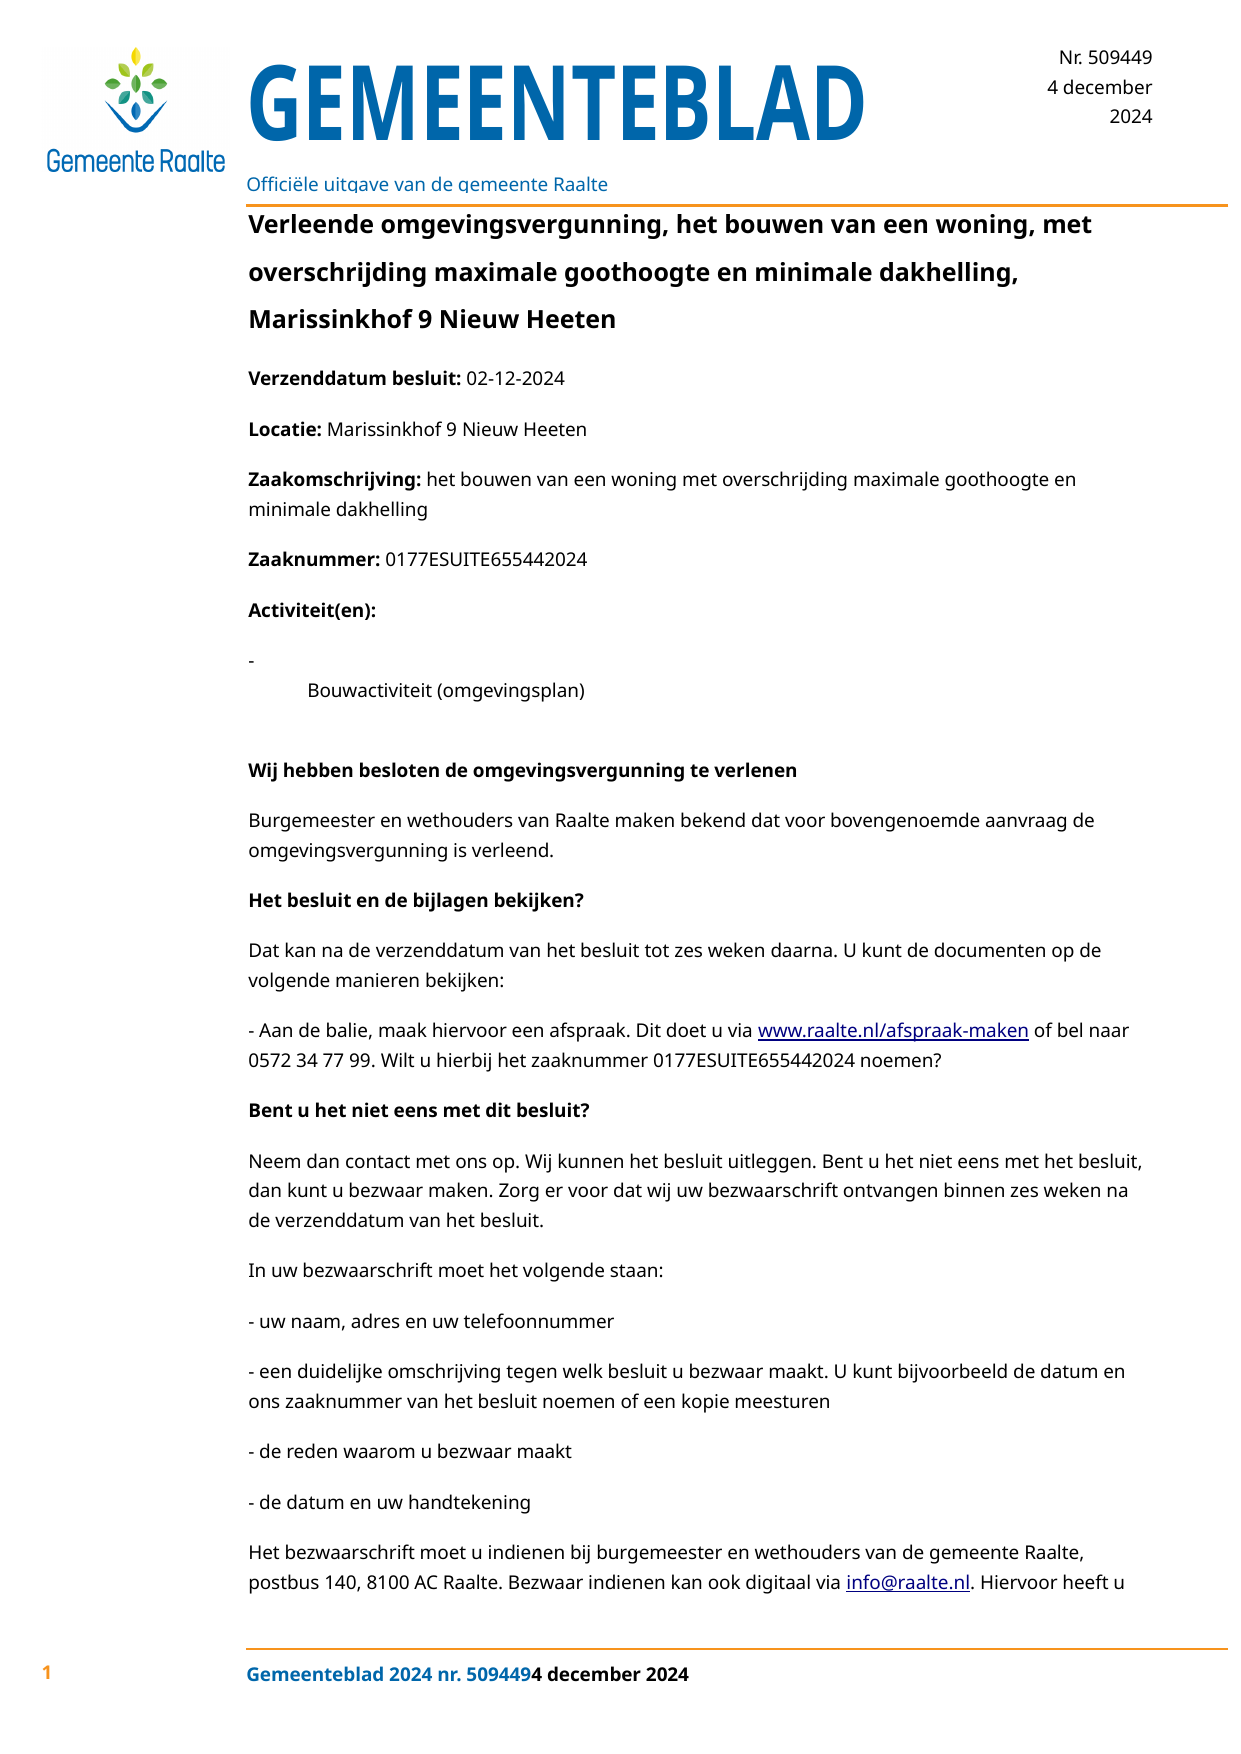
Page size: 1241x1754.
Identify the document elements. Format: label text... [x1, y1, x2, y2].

text - een duidelijke omschrijving tegen welk besluit u bezwaar maakt. U kunt bijvoorbeeld de datum en ons zaaknummer van het besluit noemen of een kopie meesturen [248, 1358, 1152, 1414]
text - de reden waarom u bezwaar maakt [248, 1438, 1152, 1464]
text - de datum en uw handtekening [248, 1489, 1152, 1514]
text Het bezwaarschrift moet u indienen bij burgemeester en wethouders van de gemeente Raalte, postbus 140, 8100 AC Raalte. Bezwaar indienen kan ook digitaal via info@raalte.nl. Hiervoor heeft u [248, 1539, 1152, 1594]
text Locatie: Marissinkhof 9 Nieuw Heeten [248, 416, 1152, 442]
text Verleende omgevingsvergunning, het bouwen van een woning, met overschrijding maximale goothoogte en minimale dakhelling, Marissinkhof 9 Nieuw Heeten [248, 207, 1152, 336]
text Zaaknummer: 0177ESUITE655442024 [248, 546, 1152, 572]
text Wij hebben besloten de omgevingsvergunning te verlenen [248, 757, 1152, 782]
text Het besluit en de bijlagen bekijken? [248, 887, 1152, 913]
picture [41, 47, 231, 172]
text Activiteit(en): [248, 597, 1152, 622]
text - uw naam, adres en uw telefoonnummer [248, 1308, 1152, 1334]
text Burgemeester en wethouders van Raalte maken bekend dat voor bovengenoemde aanvraag de omgevingsvergunning is verleend. [248, 807, 1152, 862]
text - Aan de balie, maak hiervoor een afspraak. Dit doet u via www.raalte.nl/afspraak-maken of bel naar 0572 34 77 99. Wilt u hierbij het zaaknummer 0177ESUITE655442024 noemen? [248, 1018, 1152, 1073]
list Bouwactiviteit (omgevingsplan) [248, 677, 1152, 702]
text Bent u het niet eens met dit besluit? [248, 1098, 1152, 1123]
text Verzenddatum besluit: 02-12-2024 [248, 366, 1152, 391]
text In uw bezwaarschrift moet het volgende staan: [248, 1258, 1152, 1283]
text Zaakomschrijving: het bouwen van een woning met overschrijding maximale goothoogte en minimale dakhelling [248, 466, 1152, 522]
text Dat kan na de verzenddatum van het besluit tot zes weken daarna. U kunt de documenten op de volgende manieren bekijken: [248, 938, 1152, 993]
text Neem dan contact met ons op. Wij kunnen het besluit uitleggen. Bent u het niet eens met het besluit, dan kunt u bezwaar maken. Zorg er voor dat wij uw bezwaarschrift ontvangen binnen zes weken na de verzenddatum van het besluit. [248, 1148, 1152, 1233]
